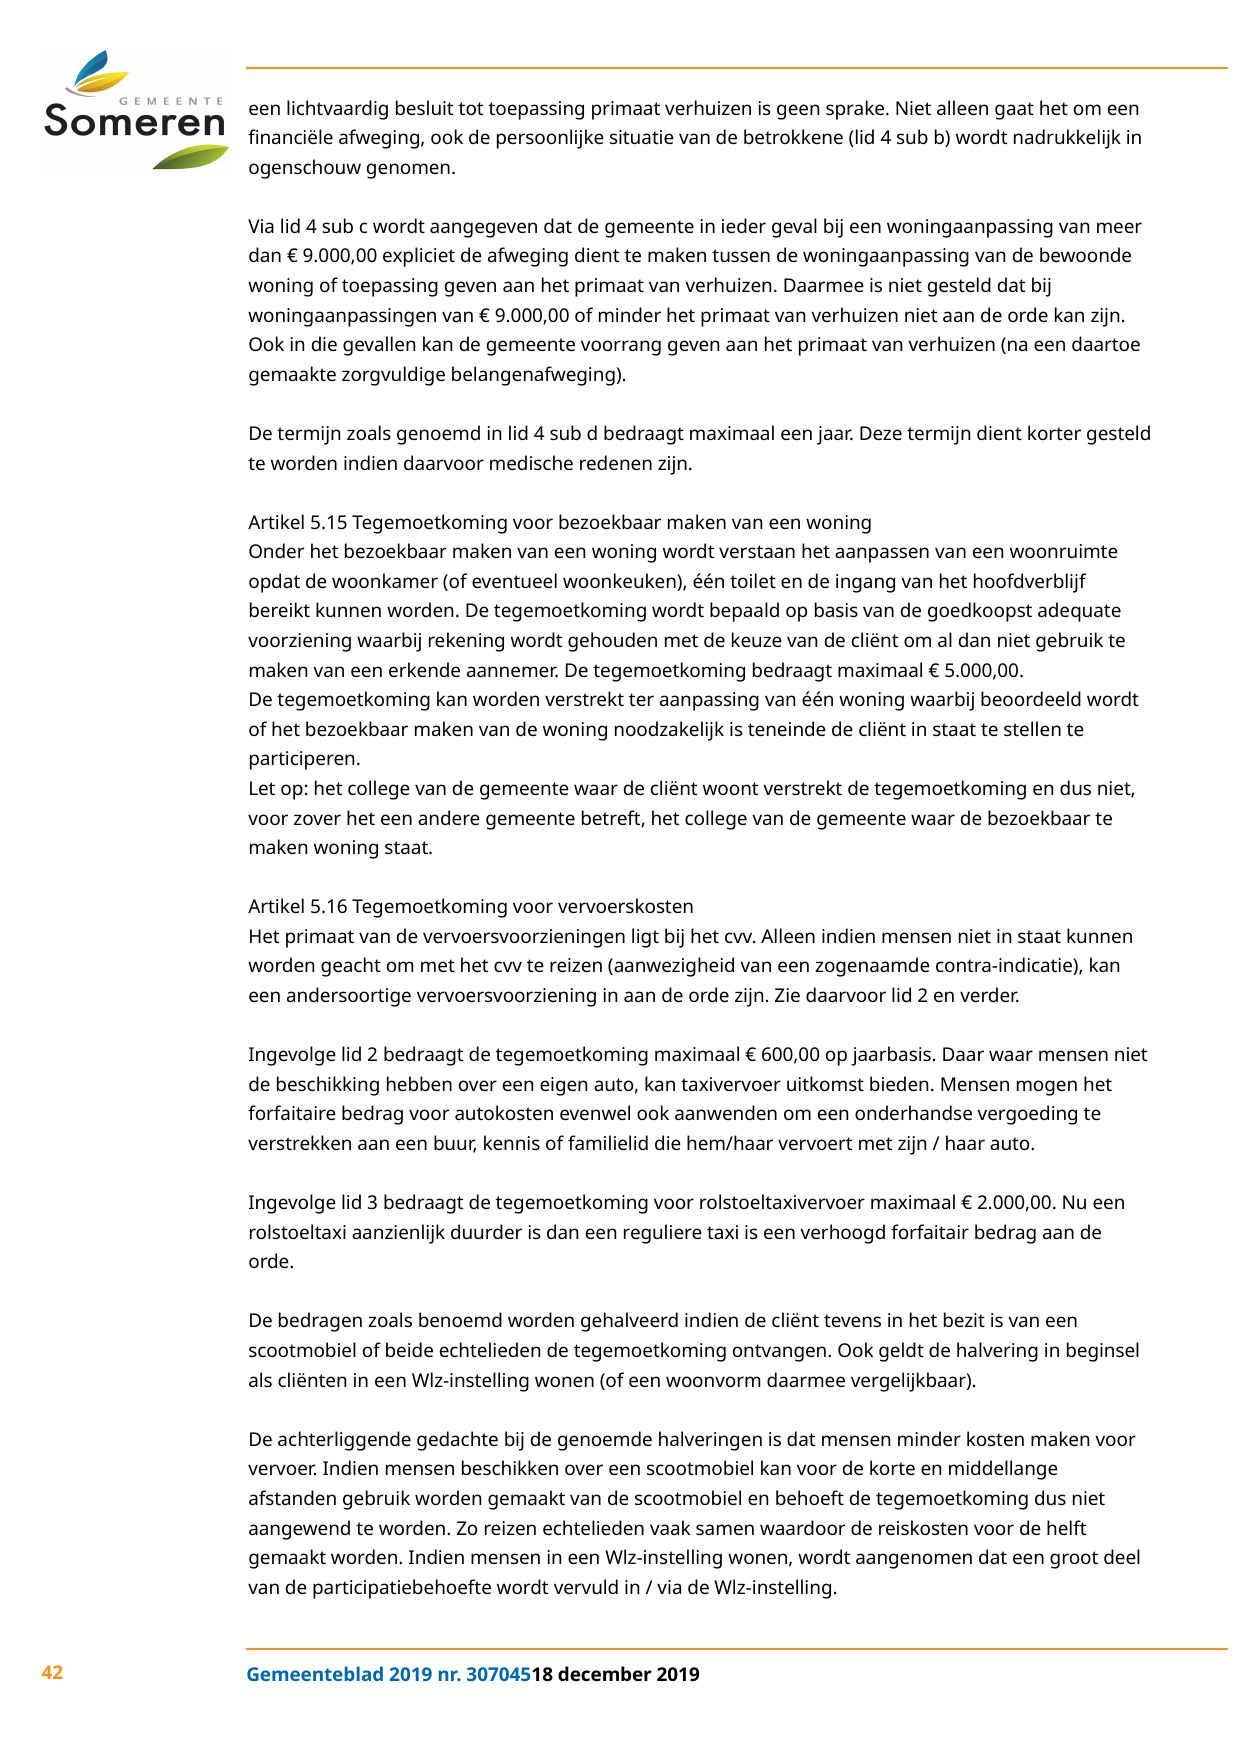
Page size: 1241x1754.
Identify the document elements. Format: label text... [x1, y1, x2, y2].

text Ingevolge lid 2 bedraagt de tegemoetkoming maximaal € 600,00 op jaarbasis. Daar waar mensen niet de beschikking hebben over een eigen auto, kan taxivervoer uitkomst bieden. Mensen mogen het forfaitaire bedrag voor autokosten evenwel ook aanwenden om een onderhandse vergoeding te verstrekken aan een buur, kennis of familielid die hem/haar vervoert met zijn / haar auto. [248, 1041, 1152, 1156]
text Onder het bezoekbaar maken van een woning wordt verstaan het aanpassen van een woonruimte opdat de woonkamer (of eventueel woonkeuken), één toilet en de ingang van het hoofdverblijf bereikt kunnen worden. De tegemoetkoming wordt bepaald op basis van de goedkoopst adequate voorziening waarbij rekening wordt gehouden met de keuze van de cliënt om al dan niet gebruik te maken van een erkende aannemer. De tegemoetkoming bedraagt maximaal € 5.000,00. [248, 538, 1152, 683]
text een lichtvaardig besluit tot toepassing primaat verhuizen is geen sprake. Niet alleen gaat het om een financiële afweging, ook de persoonlijke situatie van de betrokkene (lid 4 sub b) wordt nadrukkelijk in ogenschouw genomen. [248, 95, 1152, 180]
text Artikel 5.15 Tegemoetkoming voor bezoekbaar maken van een woning [248, 509, 1152, 535]
text Ingevolge lid 3 bedraagt de tegemoetkoming voor rolstoeltaxivervoer maximaal € 2.000,00. Nu een rolstoeltaxi aanzienlijk duurder is dan een reguliere taxi is een verhoogd forfaitair bedrag aan de orde. [248, 1189, 1152, 1274]
text Ook in die gevallen kan de gemeente voorrang geven aan het primaat van verhuizen (na een daartoe gemaakte zorgvuldige belangenafweging). [248, 331, 1152, 387]
text De bedragen zoals benoemd worden gehalveerd indien de cliënt tevens in het bezit is van een scootmobiel of beide echtelieden de tegemoetkoming ontvangen. Ook geldt de halvering in beginsel als cliënten in een Wlz-instelling wonen (of een woonvorm daarmee vergelijkbaar). [248, 1308, 1152, 1393]
text De achterliggende gedachte bij de genoemde halveringen is dat mensen minder kosten maken voor vervoer. Indien mensen beschikken over een scootmobiel kan voor de korte en middellange afstanden gebruik worden gemaakt van de scootmobiel en behoeft de tegemoetkoming dus niet aangewend te worden. Zo reizen echtelieden vaak samen waardoor de reiskosten voor de helft gemaakt worden. Indien mensen in een Wlz-instelling wonen, wordt aangenomen dat een groot deel van de participatiebehoefte wordt vervuld in / via de Wlz-instelling. [248, 1426, 1152, 1600]
text De termijn zoals genoemd in lid 4 sub d bedraagt maximaal een jaar. Deze termijn dient korter gesteld te worden indien daarvoor medische redenen zijn. [248, 420, 1152, 476]
text Let op: het college van de gemeente waar de cliënt woont verstrekt de tegemoetkoming en dus niet, voor zover het een andere gemeente betreft, het college van de gemeente waar de bezoekbaar te maken woning staat. [248, 775, 1152, 860]
picture [41, 47, 231, 172]
text De tegemoetkoming kan worden verstrekt ter aanpassing van één woning waarbij beoordeeld wordt of het bezoekbaar maken van de woning noodzakelijk is teneinde de cliënt in staat te stellen te participeren. [248, 686, 1152, 771]
text Artikel 5.16 Tegemoetkoming voor vervoerskosten [248, 893, 1152, 919]
text Het primaat van de vervoersvoorzieningen ligt bij het cvv. Alleen indien mensen niet in staat kunnen worden geacht om met het cvv te reizen (aanwezigheid van een zogenaamde contra-indicatie), kan een andersoortige vervoersvoorziening in aan de orde zijn. Zie daarvoor lid 2 en verder. [248, 923, 1152, 1008]
text Via lid 4 sub c wordt aangegeven dat de gemeente in ieder geval bij een woningaanpassing van meer dan € 9.000,00 expliciet de afweging dient te maken tussen de woningaanpassing van de bewoonde woning of toepassing geven aan het primaat van verhuizen. Daarmee is niet gesteld dat bij woningaanpassingen van € 9.000,00 of minder het primaat van verhuizen niet aan de orde kan zijn. [248, 213, 1152, 328]
